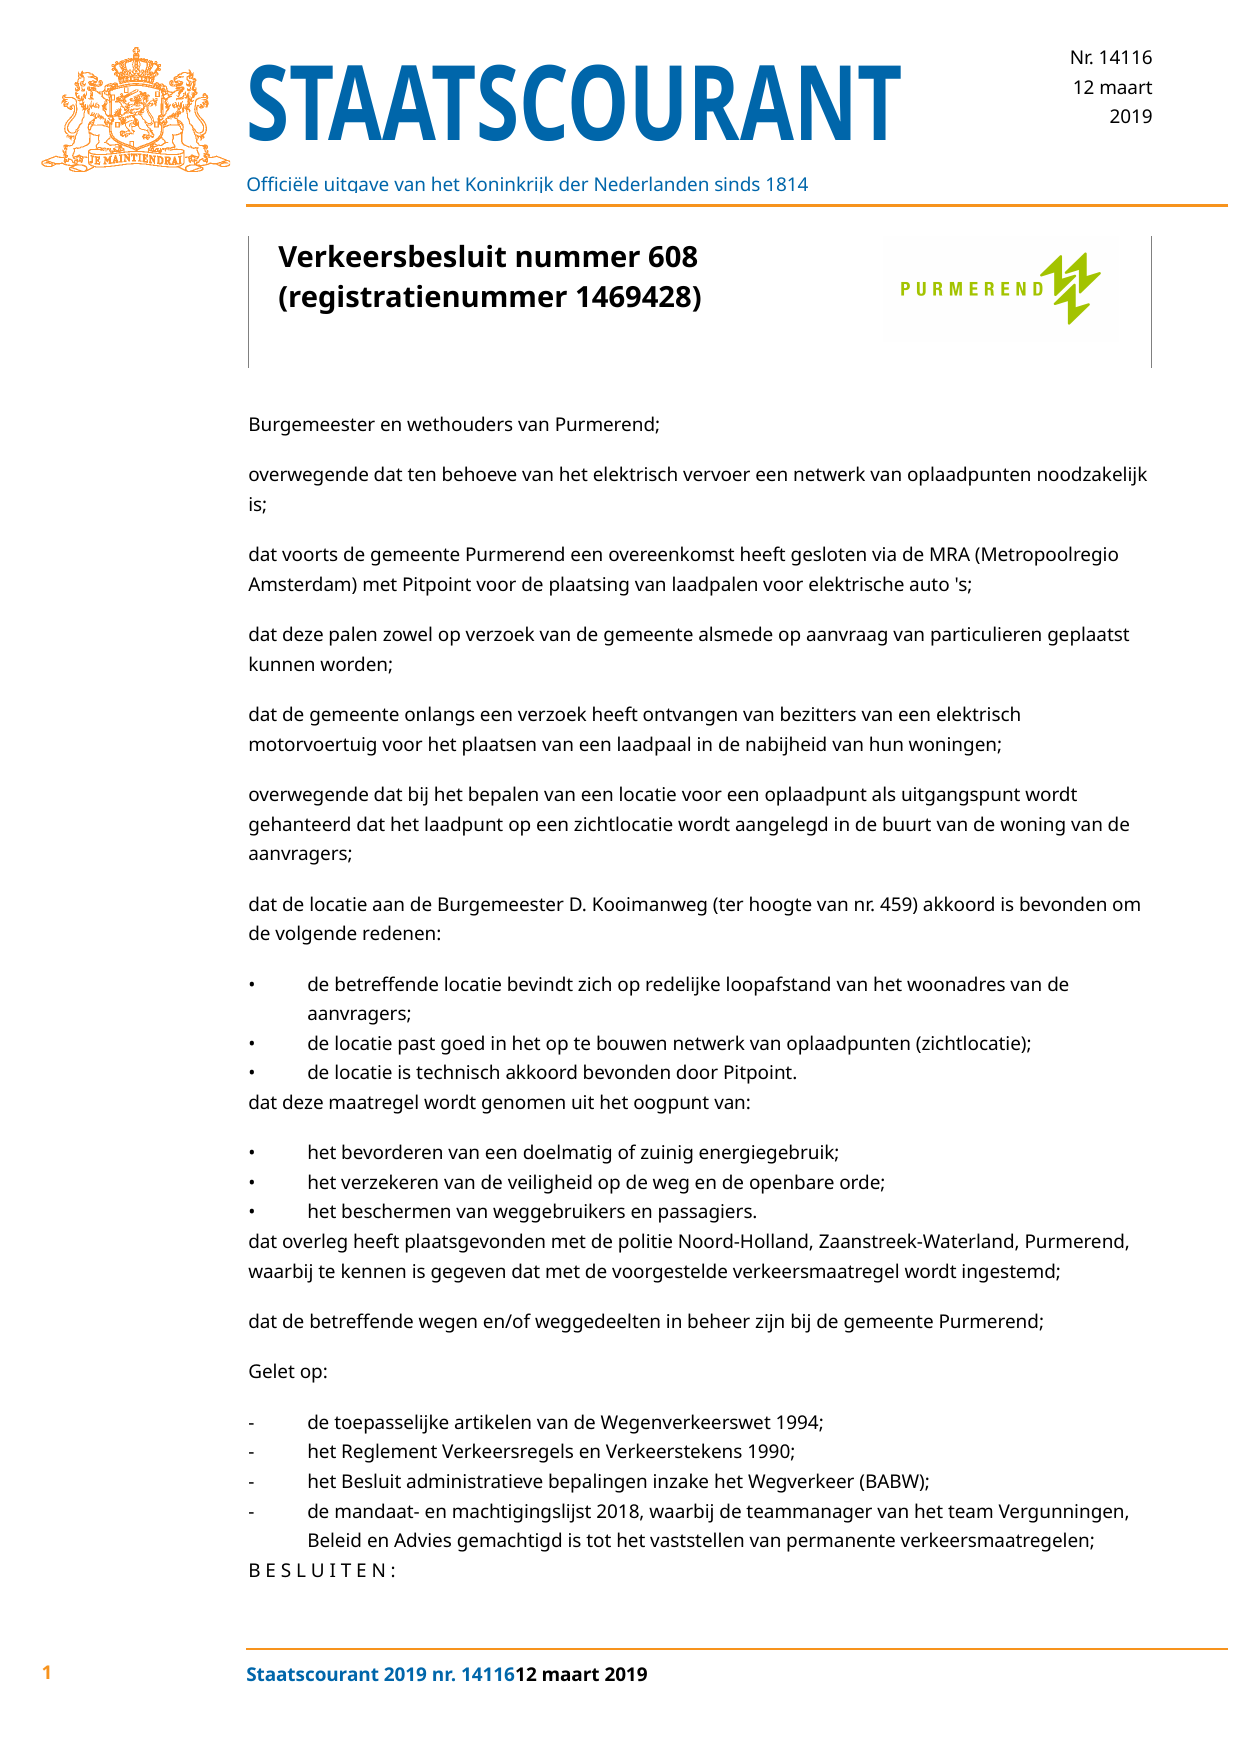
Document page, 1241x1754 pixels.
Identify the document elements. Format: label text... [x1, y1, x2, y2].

list de mandaat- en machtigingslijst 2018, waarbij de teammanager van het team Vergunningen, Beleid en Advies gemachtigd is tot het vaststellen van permanente verkeersmaatregelen; [248, 1498, 1152, 1553]
list de locatie past goed in het op te bouwen netwerk van oplaadpunten (zichtlocatie); [248, 1030, 1152, 1056]
list het beschermen van weggebruikers en passagiers. [248, 1199, 1152, 1224]
text overwegende dat bij het bepalen van een locatie voor een oplaadpunt als uitgangspunt wordt gehanteerd dat het laadpunt op een zichtlocatie wordt aangelegd in de buurt van de woning van de aanvragers; [248, 781, 1152, 866]
text Gelet op: [248, 1359, 1152, 1384]
list het Besluit administratieve bepalingen inzake het Wegverkeer (BABW); [248, 1468, 1152, 1494]
picture [882, 236, 1119, 342]
list het Reglement Verkeersregels en Verkeerstekens 1990; [248, 1439, 1152, 1464]
list de toepasselijke artikelen van de Wegenverkeerswet 1994; [248, 1409, 1152, 1435]
table_header [850, 236, 1151, 368]
text B E S L U I T E N : [248, 1557, 1152, 1583]
text dat de betreffende wegen en/of weggedeelten in beheer zijn bij de gemeente Purmerend; [248, 1308, 1152, 1334]
text dat deze palen zowel op verzoek van de gemeente alsmede op aanvraag van particulieren geplaatst kunnen worden; [248, 621, 1152, 677]
list de locatie is technisch akkoord bevonden door Pitpoint. [248, 1059, 1152, 1085]
text dat de locatie aan de Burgemeester D. Kooimanweg (ter hoogte van nr. 459) akkoord is bevonden om de volgende redenen: [248, 891, 1152, 946]
text Burgemeester en wethouders van Purmerend; [248, 411, 1152, 437]
text dat de gemeente onlangs een verzoek heeft ontvangen van bezitters van een elektrisch motorvoertuig voor het plaatsen van een laadpaal in de nabijheid van hun woningen; [248, 701, 1152, 757]
list het verzekeren van de veiligheid op de weg en de openbare orde; [248, 1169, 1152, 1195]
text dat overleg heeft plaatsgevonden met de politie Noord-Holland, Zaanstreek-Waterland, Purmerend, waarbij te kennen is gegeven dat met de voorgestelde verkeersmaatregel wordt ingestemd; [248, 1228, 1152, 1284]
list de betreffende locatie bevindt zich op redelijke loopafstand van het woonadres van de aanvragers; [248, 971, 1152, 1026]
text dat voorts de gemeente Purmerend een overeenkomst heeft gesloten via de MRA (Metropoolregio Amsterdam) met Pitpoint voor de plaatsing van laadpalen voor elektrische auto 's; [248, 541, 1152, 597]
text overwegende dat ten behoeve van het elektrisch vervoer een netwerk van oplaadpunten noodzakelijk is; [248, 461, 1152, 517]
list het bevorderen van een doelmatig of zuinig energiegebruik; [248, 1139, 1152, 1165]
picture [41, 47, 231, 172]
table_header Verkeersbesluit nummer 608 (registratienummer 1469428) [249, 236, 850, 368]
text dat deze maatregel wordt genomen uit het oogpunt van: [248, 1089, 1152, 1115]
